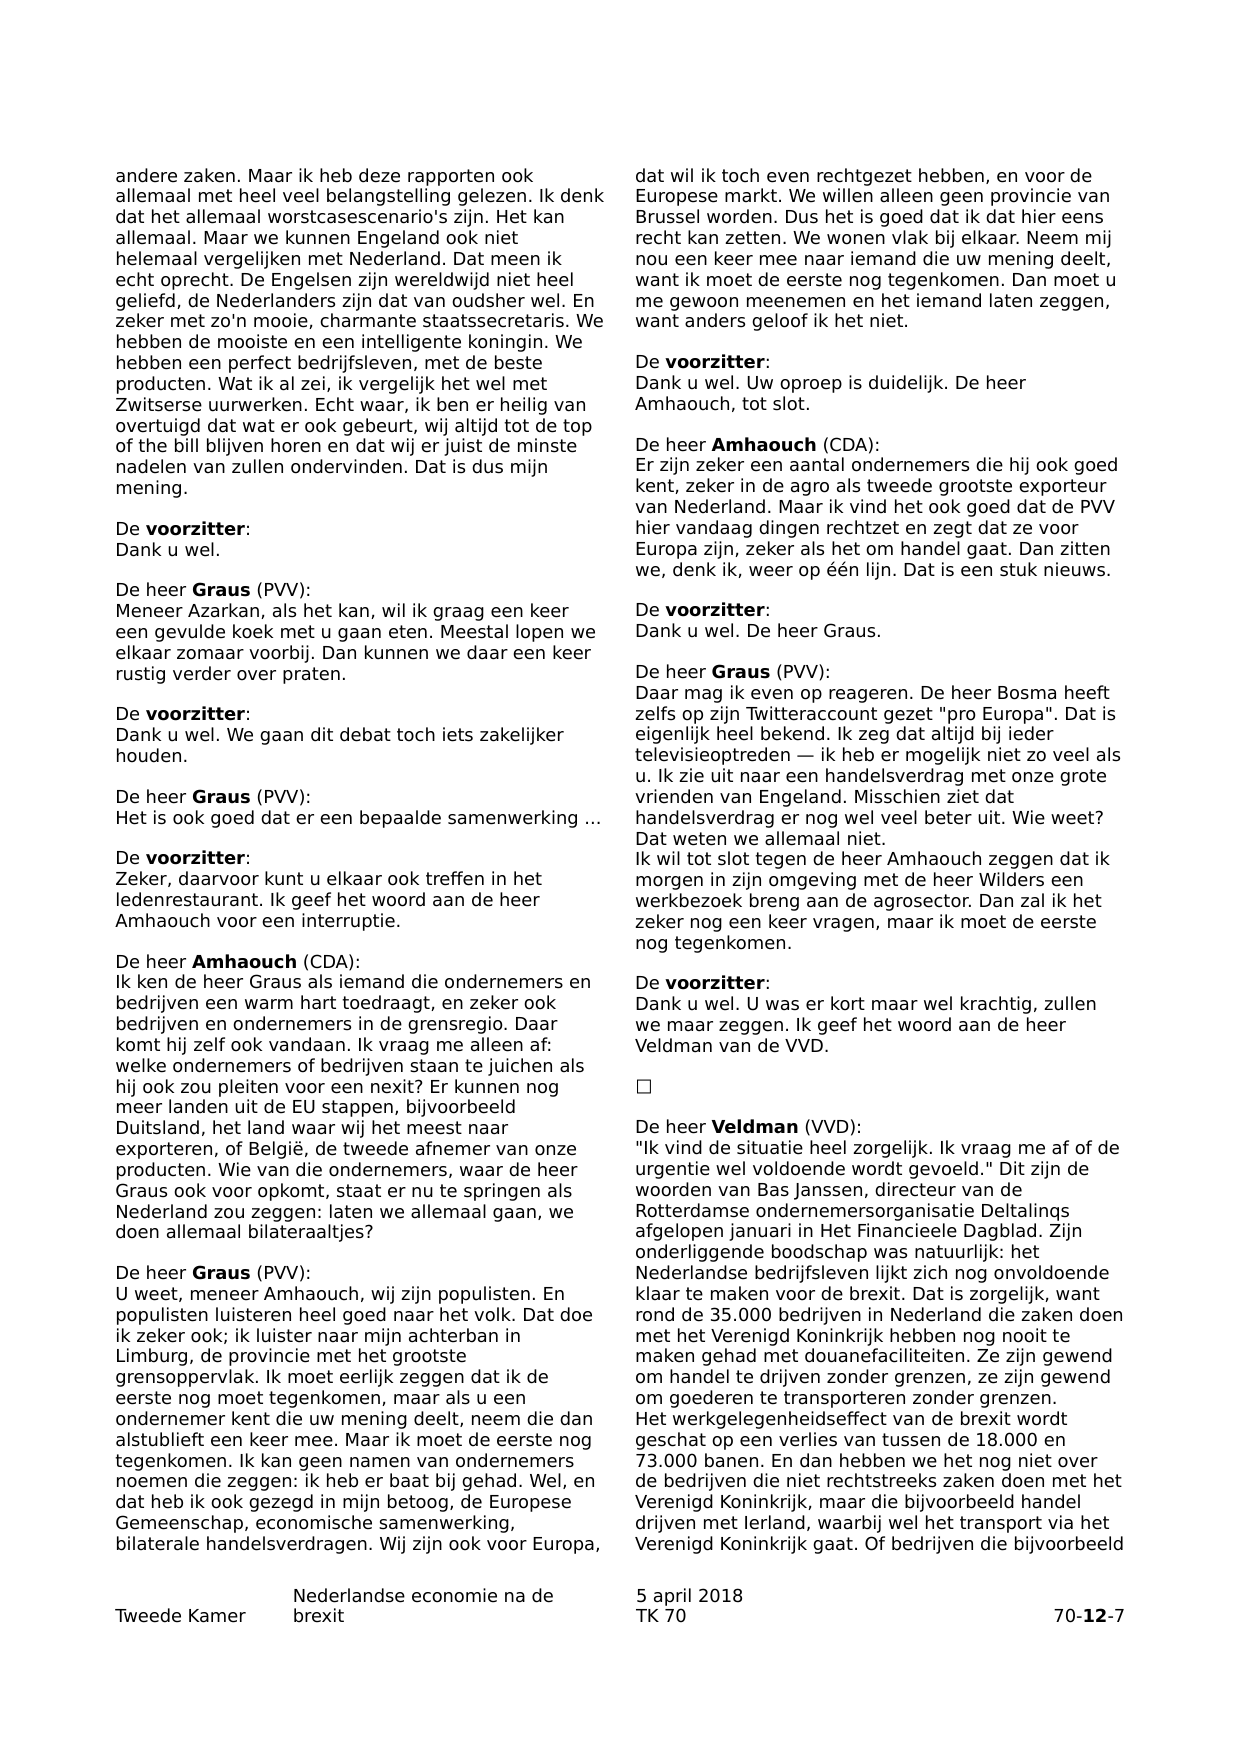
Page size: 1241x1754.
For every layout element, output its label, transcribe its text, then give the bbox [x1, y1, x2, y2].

text Meneer Azarkan, als het kan, wil ik graag een keer een gevulde koek met u gaan eten. Meestal lopen we elkaar zomaar voorbij. Dan kunnen we daar een keer rustig verder over praten. [115, 601, 605, 684]
text De voorzitter: [635, 973, 1125, 994]
text U weet, meneer Amhaouch, wij zijn populisten. En populisten luisteren heel goed naar het volk. Dat doe ik zeker ook; ik luister naar mijn achterban in Limburg, de provincie met het grootste grensoppervlak. Ik moet eerlijk zeggen dat ik de eerste nog moet tegenkomen, maar als u een ondernemer kent die uw mening deelt, neem die dan alstublieft een keer mee. Maar ik moet de eerste nog tegenkomen. Ik kan geen namen van ondernemers noemen die zeggen: ik heb er baat bij gehad. Wel, en dat heb ik ook gezegd in mijn betoog, de Europese Gemeenschap, economische samenwerking, bilaterale handelsverdragen. Wij zijn ook voor Europa, [115, 1284, 605, 1554]
text De voorzitter: [635, 352, 1125, 373]
text Dank u wel. De heer Graus. [635, 621, 1125, 642]
text De voorzitter: [635, 600, 1125, 621]
text Zeker, daarvoor kunt u elkaar ook treffen in het ledenrestaurant. Ik geef het woord aan de heer Amhaouch voor een interruptie. [115, 869, 605, 931]
text De heer Amhaouch (CDA): [115, 951, 605, 972]
text andere zaken. Maar ik heb deze rapporten ook allemaal met heel veel belangstelling gelezen. Ik denk dat het allemaal worstcasescenario's zijn. Het kan allemaal. Maar we kunnen Engeland ook niet helemaal vergelijken met Nederland. Dat meen ik echt oprecht. De Engelsen zijn wereldwijd niet heel geliefd, de Nederlanders zijn dat van oudsher wel. En zeker met zo'n mooie, charmante staatssecretaris. We hebben de mooiste en een intelligente koningin. We hebben een perfect bedrijfsleven, met de beste producten. Wat ik al zei, ik vergelijk het wel met Zwitserse uurwerken. Echt waar, ik ben er heilig van overtuigd dat wat er ook gebeurt, wij altijd tot de top of the bill blijven horen en dat wij er juist de minste nadelen van zullen ondervinden. Dat is dus mijn mening. [115, 165, 605, 499]
text dat wil ik toch even rechtgezet hebben, en voor de Europese markt. We willen alleen geen provincie van Brussel worden. Dus het is goed dat ik dat hier eens recht kan zetten. We wonen vlak bij elkaar. Neem mij nou een keer mee naar iemand die uw mening deelt, want ik moet de eerste nog tegenkomen. Dan moet u me gewoon meenemen en het iemand laten zeggen, want anders geloof ik het niet. [635, 165, 1125, 332]
text Er zijn zeker een aantal ondernemers die hij ook goed kent, zeker in de agro als tweede grootste exporteur van Nederland. Maar ik vind het ook goed dat de PVV hier vandaag dingen rechtzet en zegt dat ze voor Europa zijn, zeker als het om handel gaat. Dan zitten we, denk ik, weer op één lijn. Dat is een stuk nieuws. [635, 455, 1125, 580]
text Het werkgelegenheidseffect van de brexit wordt geschat op een verlies van tussen de 18.000 en 73.000 banen. En dan hebben we het nog niet over de bedrijven die niet rechtstreeks zaken doen met het Verenigd Koninkrijk, maar die bijvoorbeeld handel drijven met Ierland, waarbij wel het transport via het Verenigd Koninkrijk gaat. Of bedrijven die bijvoorbeeld [635, 1409, 1125, 1554]
text De voorzitter: [115, 704, 605, 725]
text Dank u wel. Uw oproep is duidelijk. De heer Amhaouch, tot slot. [635, 373, 1125, 414]
text De voorzitter: [115, 848, 605, 869]
text Dank u wel. We gaan dit debat toch iets zakelijker houden. [115, 725, 605, 767]
text De heer Graus (PVV): [635, 662, 1125, 682]
text "Ik vind de situatie heel zorgelijk. Ik vraag me af of de urgentie wel voldoende wordt gevoeld." Dit zijn de woorden van Bas Janssen, directeur van de Rotterdamse ondernemersorganisatie Deltalinqs afgelopen januari in Het Financieele Dagblad. Zijn onderliggende boodschap was natuurlijk: het Nederlandse bedrijfsleven lijkt zich nog onvoldoende klaar te maken voor de brexit. Dat is zorgelijk, want rond de 35.000 bedrijven in Nederland die zaken doen met het Verenigd Koninkrijk hebben nog nooit te maken gehad met douanefaciliteiten. Ze zijn gewend om handel te drijven zonder grenzen, ze zijn gewend om goederen te transporteren zonder grenzen. [635, 1138, 1125, 1409]
text ⬜ [635, 1076, 1125, 1097]
text Het is ook goed dat er een bepaalde samenwerking ... [115, 807, 605, 828]
text Dank u wel. U was er kort maar wel krachtig, zullen we maar zeggen. Ik geef het woord aan de heer Veldman van de VVD. [635, 994, 1125, 1056]
text Dank u wel. [115, 539, 605, 560]
text De heer Amhaouch (CDA): [635, 434, 1125, 455]
text Ik ken de heer Graus als iemand die ondernemers en bedrijven een warm hart toedraagt, en zeker ook bedrijven en ondernemers in de grensregio. Daar komt hij zelf ook vandaan. Ik vraag me alleen af: welke ondernemers of bedrijven staan te juichen als hij ook zou pleiten voor een nexit? Er kunnen nog meer landen uit de EU stappen, bijvoorbeeld Duitsland, het land waar wij het meest naar exporteren, of België, de tweede afnemer van onze producten. Wie van die ondernemers, waar de heer Graus ook voor opkomt, staat er nu te springen als Nederland zou zeggen: laten we allemaal gaan, we doen allemaal bilateraaltjes? [115, 972, 605, 1243]
text Daar mag ik even op reageren. De heer Bosma heeft zelfs op zijn Twitteraccount gezet "pro Europa". Dat is eigenlijk heel bekend. Ik zeg dat altijd bij ieder televisieoptreden — ik heb er mogelijk niet zo veel als u. Ik zie uit naar een handelsverdrag met onze grote vrienden van Engeland. Misschien ziet dat handelsverdrag er nog wel veel beter uit. Wie weet? Dat weten we allemaal niet. [635, 682, 1125, 849]
text De voorzitter: [115, 519, 605, 539]
text De heer Graus (PVV): [115, 1263, 605, 1284]
text De heer Graus (PVV): [115, 787, 605, 807]
text De heer Veldman (VVD): [635, 1117, 1125, 1138]
text Ik wil tot slot tegen de heer Amhaouch zeggen dat ik morgen in zijn omgeving met de heer Wilders een werkbezoek breng aan de agrosector. Dan zal ik het zeker nog een keer vragen, maar ik moet de eerste nog tegenkomen. [635, 849, 1125, 953]
text De heer Graus (PVV): [115, 580, 605, 601]
